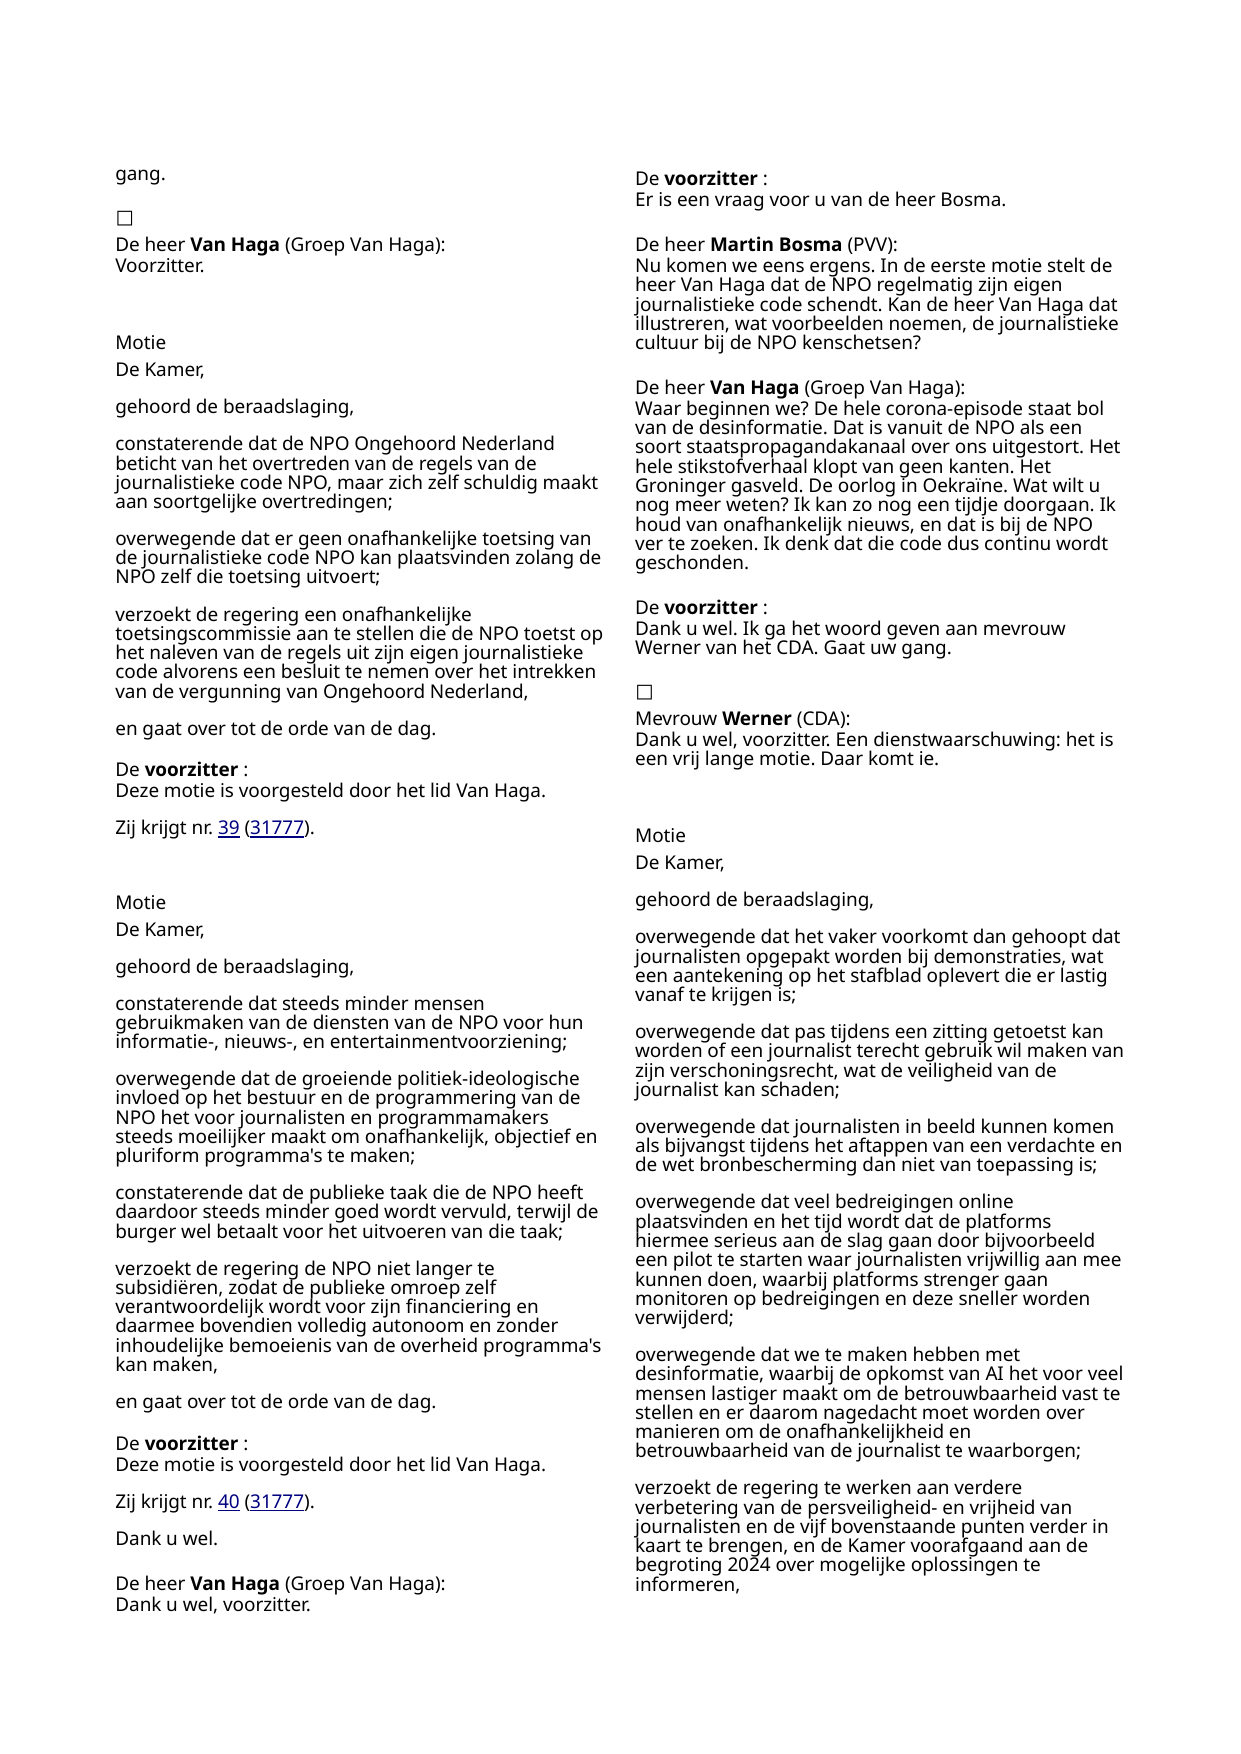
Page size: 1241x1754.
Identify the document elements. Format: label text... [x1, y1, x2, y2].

text Deze motie is voorgesteld door het lid Van Haga. [115, 1456, 605, 1475]
text Voorzitter. [115, 257, 605, 276]
text De voorzitter : [115, 757, 605, 782]
text verzoekt de regering te werken aan verdere verbetering van de persveiligheid- en vrijheid van journalisten en de vijf bovenstaande punten verder in kaart te brengen, en de Kamer voorafgaand aan de begroting 2024 over mogelijke oplossingen te informeren, [635, 1479, 1125, 1595]
text overwegende dat pas tijdens een zitting getoetst kan worden of een journalist terecht gebruik wil maken van zijn verschoningsrecht, wat de veiligheid van de journalist kan schaden; [635, 1023, 1125, 1100]
text Motie [115, 889, 605, 915]
text De voorzitter : [115, 1430, 605, 1456]
text Mevrouw Werner (CDA): [635, 705, 1125, 731]
text overwegende dat journalisten in beeld kunnen komen als bijvangst tijdens het aftappen van een verdachte en de wet bronbescherming dan niet van toepassing is; [635, 1118, 1125, 1176]
text overwegende dat veel bedreigingen online plaatsvinden en het tijd wordt dat de platforms hiermee serieus aan de slag gaan door bijvoorbeeld een pilot te starten waar journalisten vrijwillig aan mee kunnen doen, waarbij platforms strenger gaan monitoren op bedreigingen en deze sneller worden verwijderd; [635, 1193, 1125, 1328]
text constaterende dat de publieke taak die de NPO heeft daardoor steeds minder goed wordt vervuld, terwijl de burger wel betaalt voor het uitvoeren van die taak; [115, 1184, 605, 1242]
text Motie [115, 329, 605, 355]
text gehoord de beraadslaging, [115, 958, 605, 977]
text De Kamer, [115, 361, 605, 381]
text Deze motie is voorgesteld door het lid Van Haga. [115, 782, 605, 802]
text verzoekt de regering de NPO niet langer te subsidiëren, zodat de publieke omroep zelf verantwoordelijk wordt voor zijn financiering en daarmee bovendien volledig autonoom en zonder inhoudelijke bemoeienis van de overheid programma's kan maken, [115, 1260, 605, 1375]
text De heer Van Haga (Groep Van Haga): [115, 231, 605, 257]
text gang. [115, 165, 605, 184]
text Dank u wel. [115, 1530, 605, 1549]
text overwegende dat we te maken hebben met desinformatie, waarbij de opkomst van AI het voor veel mensen lastiger maakt om de betrouwbaarheid vast te stellen en er daarom nagedacht moet worden over manieren om de onafhankelijkheid en betrouwbaarheid van de journalist te waarborgen; [635, 1346, 1125, 1462]
text gehoord de beraadslaging, [635, 891, 1125, 911]
text Dank u wel. Ik ga het woord geven aan mevrouw Werner van het CDA. Gaat uw gang. [635, 620, 1125, 658]
text De heer Van Haga (Groep Van Haga): [635, 374, 1125, 400]
text ⬜ [115, 205, 605, 231]
text De heer Van Haga (Groep Van Haga): [115, 1570, 605, 1596]
text Dank u wel, voorzitter. [115, 1596, 605, 1615]
text gehoord de beraadslaging, [115, 398, 605, 417]
text constaterende dat steeds minder mensen gebruikmaken van de diensten van de NPO voor hun informatie-, nieuws-, en entertainmentvoorziening; [115, 994, 605, 1052]
text Zij krijgt nr. 39 (31777). [115, 819, 605, 838]
text overwegende dat de groeiende politiek-ideologische invloed op het bestuur en de programmering van de NPO het voor journalisten en programmamakers steeds moeilijker maakt om onafhankelijk, objectief en pluriform programma's te maken; [115, 1070, 605, 1166]
text De heer Martin Bosma (PVV): [635, 231, 1125, 257]
text Nu komen we eens ergens. In de eerste motie stelt de heer Van Haga dat de NPO regelmatig zijn eigen journalistieke code schendt. Kan de heer Van Haga dat illustreren, wat voorbeelden noemen, de journalistieke cultuur bij de NPO kenschetsen? [635, 257, 1125, 353]
text constaterende dat de NPO Ongehoord Nederland beticht van het overtreden van de regels van de journalistieke code NPO, maar zich zelf schuldig maakt aan soortgelijke overtredingen; [115, 435, 605, 512]
text De Kamer, [115, 921, 605, 940]
text overwegende dat er geen onafhankelijke toetsing van de journalistieke code NPO kan plaatsvinden zolang de NPO zelf die toetsing uitvoert; [115, 530, 605, 588]
text Dank u wel, voorzitter. Een dienstwaarschuwing: het is een vrij lange motie. Daar komt ie. [635, 731, 1125, 769]
text en gaat over tot de orde van de dag. [115, 719, 605, 739]
text De voorzitter : [635, 165, 1125, 191]
text De Kamer, [635, 854, 1125, 874]
text ⬜ [635, 679, 1125, 705]
text De voorzitter : [635, 594, 1125, 620]
text Waar beginnen we? De hele corona-episode staat bol van de desinformatie. Dat is vanuit de NPO als een soort staatspropagandakanaal over ons uitgestort. Het hele stikstofverhaal klopt van geen kanten. Het Groninger gasveld. De oorlog in Oekraïne. Wat wilt u nog meer weten? Ik kan zo nog een tijdje doorgaan. Ik houd van onafhankelijk nieuws, en dat is bij de NPO ver te zoeken. Ik denk dat die code dus continu wordt geschonden. [635, 400, 1125, 573]
text verzoekt de regering een onafhankelijke toetsingscommissie aan te stellen die de NPO toetst op het naleven van de regels uit zijn eigen journalistieke code alvorens een besluit te nemen over het intrekken van de vergunning van Ongehoord Nederland, [115, 606, 605, 702]
text Motie [635, 823, 1125, 848]
text en gaat over tot de orde van de dag. [115, 1393, 605, 1412]
text Er is een vraag voor u van de heer Bosma. [635, 191, 1125, 210]
text Zij krijgt nr. 40 (31777). [115, 1493, 605, 1512]
text overwegende dat het vaker voorkomt dan gehoopt dat journalisten opgepakt worden bij demonstraties, wat een aantekening op het stafblad oplevert die er lastig vanaf te krijgen is; [635, 928, 1125, 1005]
